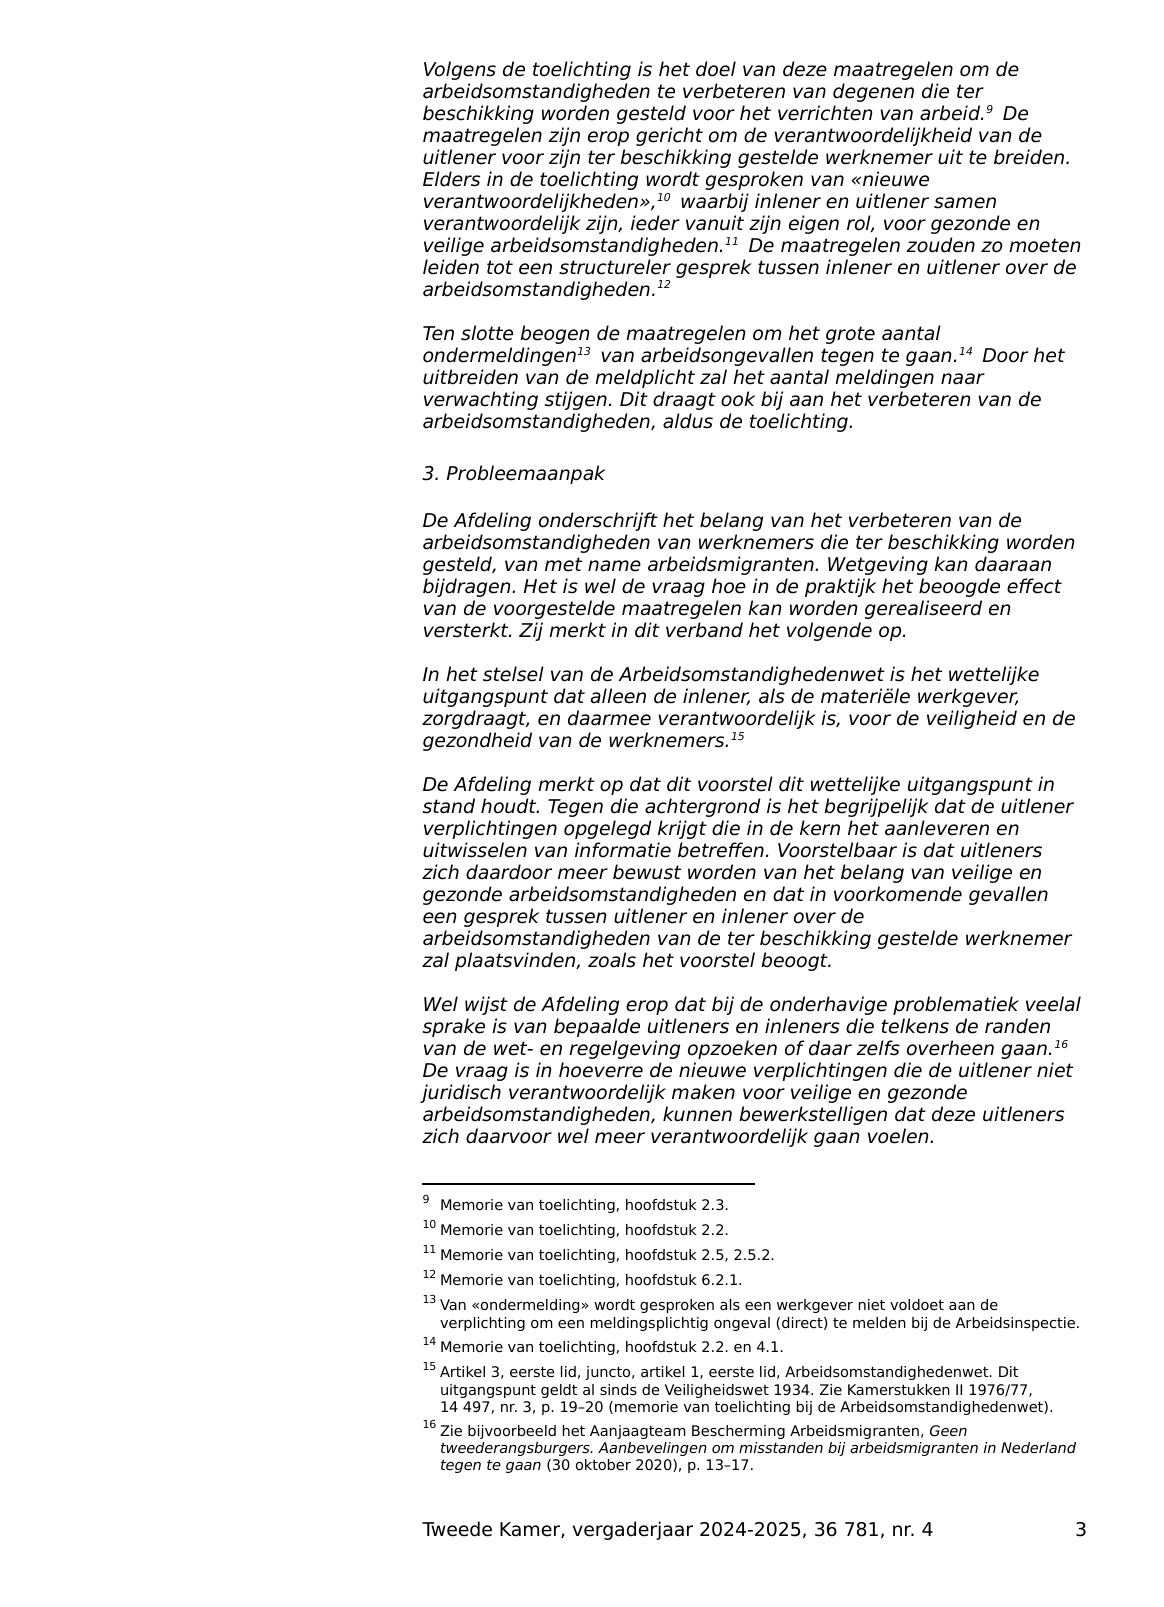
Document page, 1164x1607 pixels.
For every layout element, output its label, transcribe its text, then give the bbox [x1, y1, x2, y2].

text Artikel 3, eerste lid, juncto, artikel 1, eerste lid, Arbeidsomstandighedenwet. Dit uitgangspunt geldt al sinds de Veiligheidswet 1934. Zie Kamerstukken II 1976/77, 14 497, nr. 3, p. 19–20 (memorie van toelichting bij de Arbeidsomstandighedenwet). [422, 1360, 1087, 1416]
text Memorie van toelichting, hoofdstuk 2.2. en 4.1. [422, 1335, 1087, 1357]
text De Afdeling merkt op dat dit voorstel dit wettelijke uitgangspunt in stand houdt. Tegen die achtergrond is het begrijpelijk dat de uitlener verplichtingen opgelegd krijgt die in de kern het aanleveren en uitwisselen van informatie betreffen. Voorstelbaar is dat uitleners zich daardoor meer bewust worden van het belang van veilige en gezonde arbeidsomstandigheden en dat in voorkomende gevallen een gesprek tussen uitlener en inlener over de arbeidsomstandigheden van de ter beschikking gestelde werknemer zal plaatsvinden, zoals het voorstel beoogt. [422, 774, 1087, 972]
text Zie bijvoorbeeld het Aanjaagteam Bescherming Arbeidsmigranten, Geen tweederangsburgers. Aanbevelingen om misstanden bij arbeidsmigranten in Nederland tegen te gaan (30 oktober 2020), p. 13–17. [422, 1418, 1087, 1474]
text Van «ondermelding» wordt gesproken als een werkgever niet voldoet aan de verplichting om een meldingsplichtig ongeval (direct) te melden bij de Arbeidsinspectie. [422, 1293, 1087, 1332]
text In het stelsel van de Arbeidsomstandighedenwet is het wettelijke uitgangspunt dat alleen de inlener, als de materiële werkgever, zorgdraagt, en daarmee verantwoordelijk is, voor de veiligheid en de gezondheid van de werknemers. [422, 664, 1087, 752]
text Memorie van toelichting, hoofdstuk 2.3. [422, 1193, 1087, 1215]
text Memorie van toelichting, hoofdstuk 2.2. [422, 1218, 1087, 1240]
text Memorie van toelichting, hoofdstuk 6.2.1. [422, 1268, 1087, 1290]
text Wel wijst de Afdeling erop dat bij de onderhavige problematiek veelal sprake is van bepaalde uitleners en inleners die telkens de randen van de wet- en regelgeving opzoeken of daar zelfs overheen gaan. De vraag is in hoeverre de nieuwe verplichtingen die de uitlener niet juridisch verantwoordelijk maken voor veilige en gezonde arbeidsomstandigheden, kunnen bewerkstelligen dat deze uitleners zich daarvoor wel meer verantwoordelijk gaan voelen. [422, 994, 1087, 1148]
subtitle 3. Probleemaanpak [422, 463, 1087, 485]
text Volgens de toelichting is het doel van deze maatregelen om de arbeidsomstandigheden te verbeteren van degenen die ter beschikking worden gesteld voor het verrichten van arbeid. De maatregelen zijn erop gericht om de verantwoordelijkheid van de uitlener voor zijn ter beschikking gestelde werknemer uit te breiden. Elders in de toelichting wordt gesproken van «nieuwe verantwoordelijkheden», waarbij inlener en uitlener samen verantwoordelijk zijn, ieder vanuit zijn eigen rol, voor gezonde en veilige arbeidsomstandigheden. De maatregelen zouden zo moeten leiden tot een structureler gesprek tussen inlener en uitlener over de arbeidsomstandigheden. [422, 59, 1087, 301]
text Ten slotte beogen de maatregelen om het grote aantal ondermeldingen van arbeidsongevallen tegen te gaan. Door het uitbreiden van de meldplicht zal het aantal meldingen naar verwachting stijgen. Dit draagt ook bij aan het verbeteren van de arbeidsomstandigheden, aldus de toelichting. [422, 323, 1087, 433]
text De Afdeling onderschrijft het belang van het verbeteren van de arbeidsomstandigheden van werknemers die ter beschikking worden gesteld, van met name arbeidsmigranten. Wetgeving kan daaraan bijdragen. Het is wel de vraag hoe in de praktijk het beoogde effect van de voorgestelde maatregelen kan worden gerealiseerd en versterkt. Zij merkt in dit verband het volgende op. [422, 510, 1087, 642]
text Memorie van toelichting, hoofdstuk 2.5, 2.5.2. [422, 1243, 1087, 1265]
